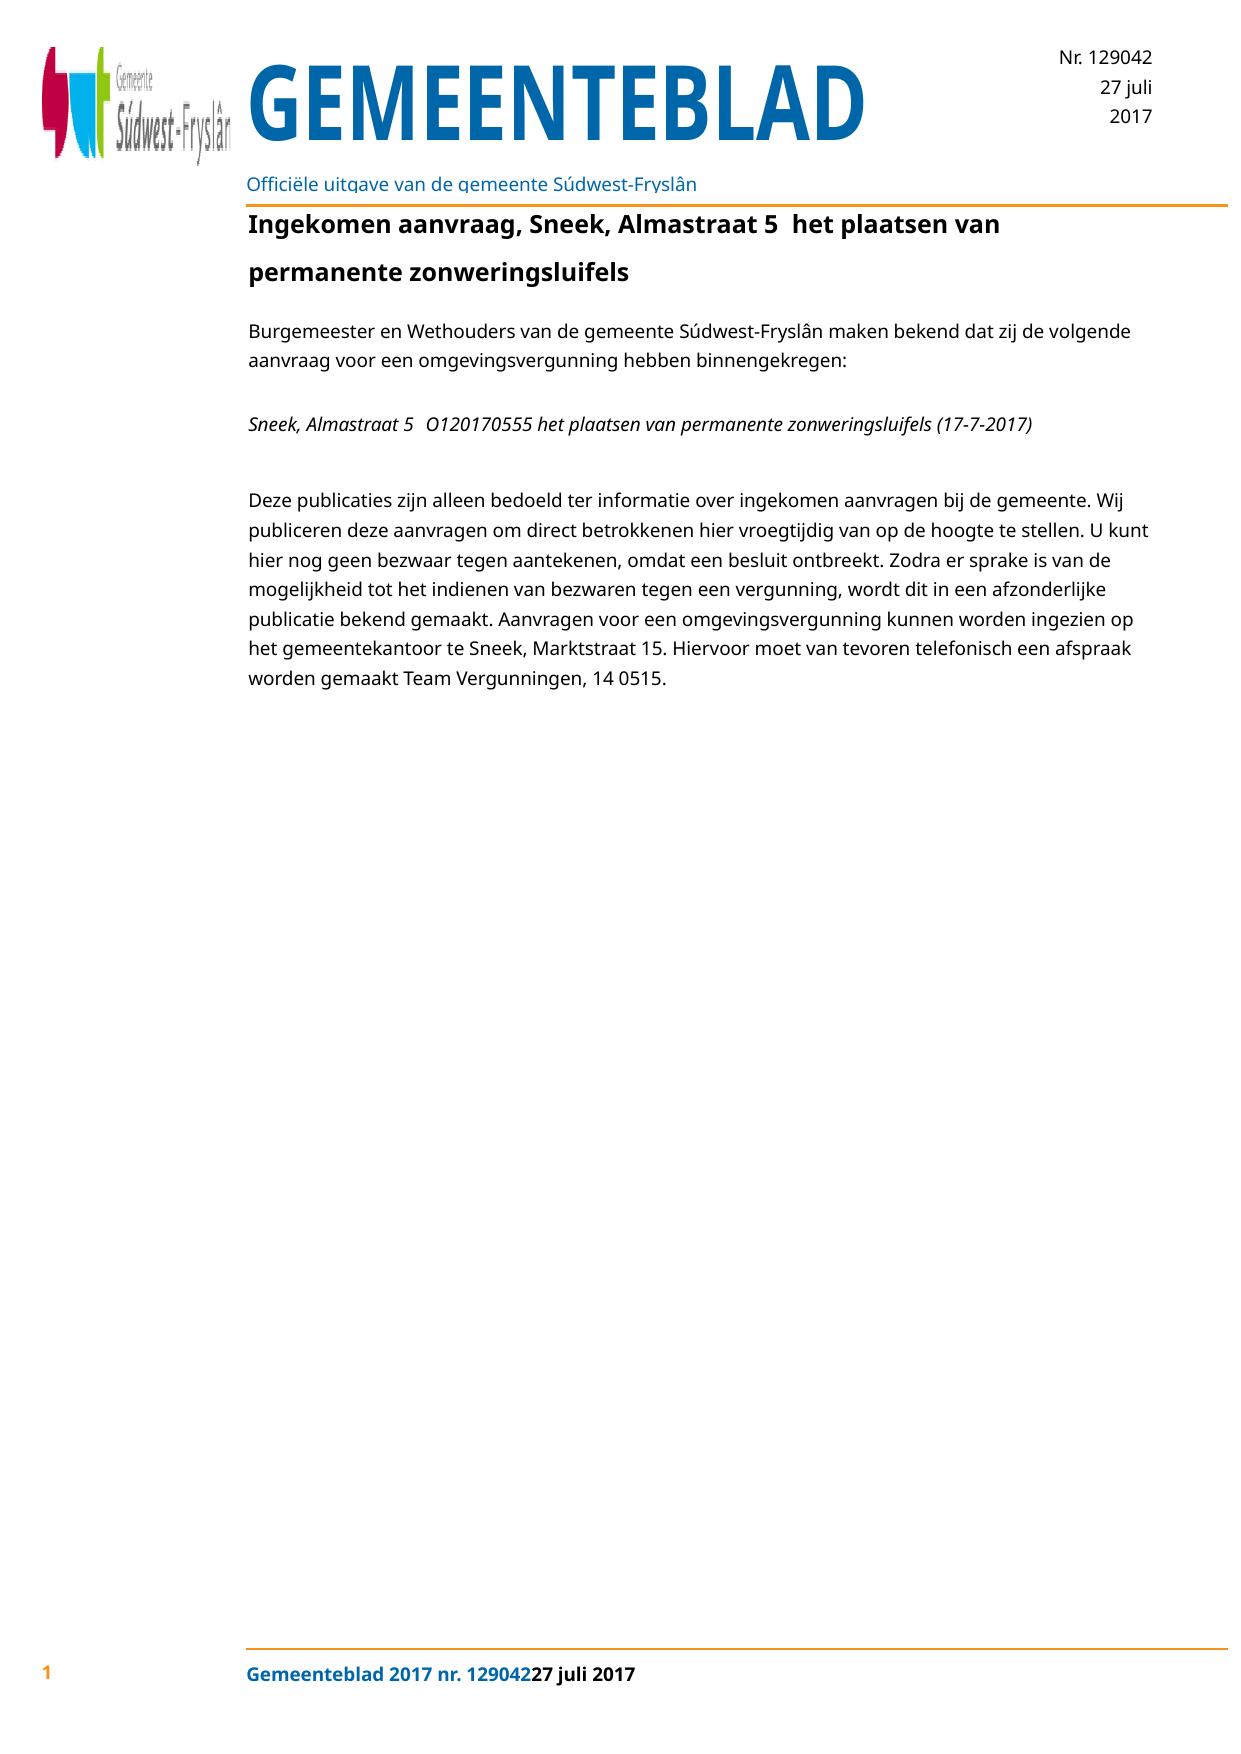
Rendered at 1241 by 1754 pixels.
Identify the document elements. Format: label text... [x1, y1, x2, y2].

text Deze publicaties zijn alleen bedoeld ter informatie over ingekomen aanvragen bij de gemeente. Wij publiceren deze aanvragen om direct betrokkenen hier vroegtijdig van op de hoogte te stellen. U kunt hier nog geen bezwaar tegen aantekenen, omdat een besluit ontbreekt. Zodra er sprake is van de mogelijkheid tot het indienen van bezwaren tegen een vergunning, wordt dit in een afzonderlijke publicatie bekend gemaakt. Aanvragen voor een omgevingsvergunning kunnen worden ingezien op het gemeentekantoor te Sneek, Marktstraat 15. Hiervoor moet van tevoren telefonisch een afspraak worden gemaakt Team Vergunningen, 14 0515. [248, 488, 1152, 691]
text Ingekomen aanvraag, Sneek, Almastraat 5 het plaatsen van permanente zonweringsluifels [248, 207, 1152, 288]
text Sneek, Almastraat 5 O120170555 het plaatsen van permanente zonweringsluifels (17-7-2017) [248, 411, 1152, 437]
picture [41, 47, 231, 172]
text Burgemeester en Wethouders van de gemeente Súdwest-Fryslân maken bekend dat zij de volgende aanvraag voor een omgevingsvergunning hebben binnengekregen: [248, 318, 1152, 373]
